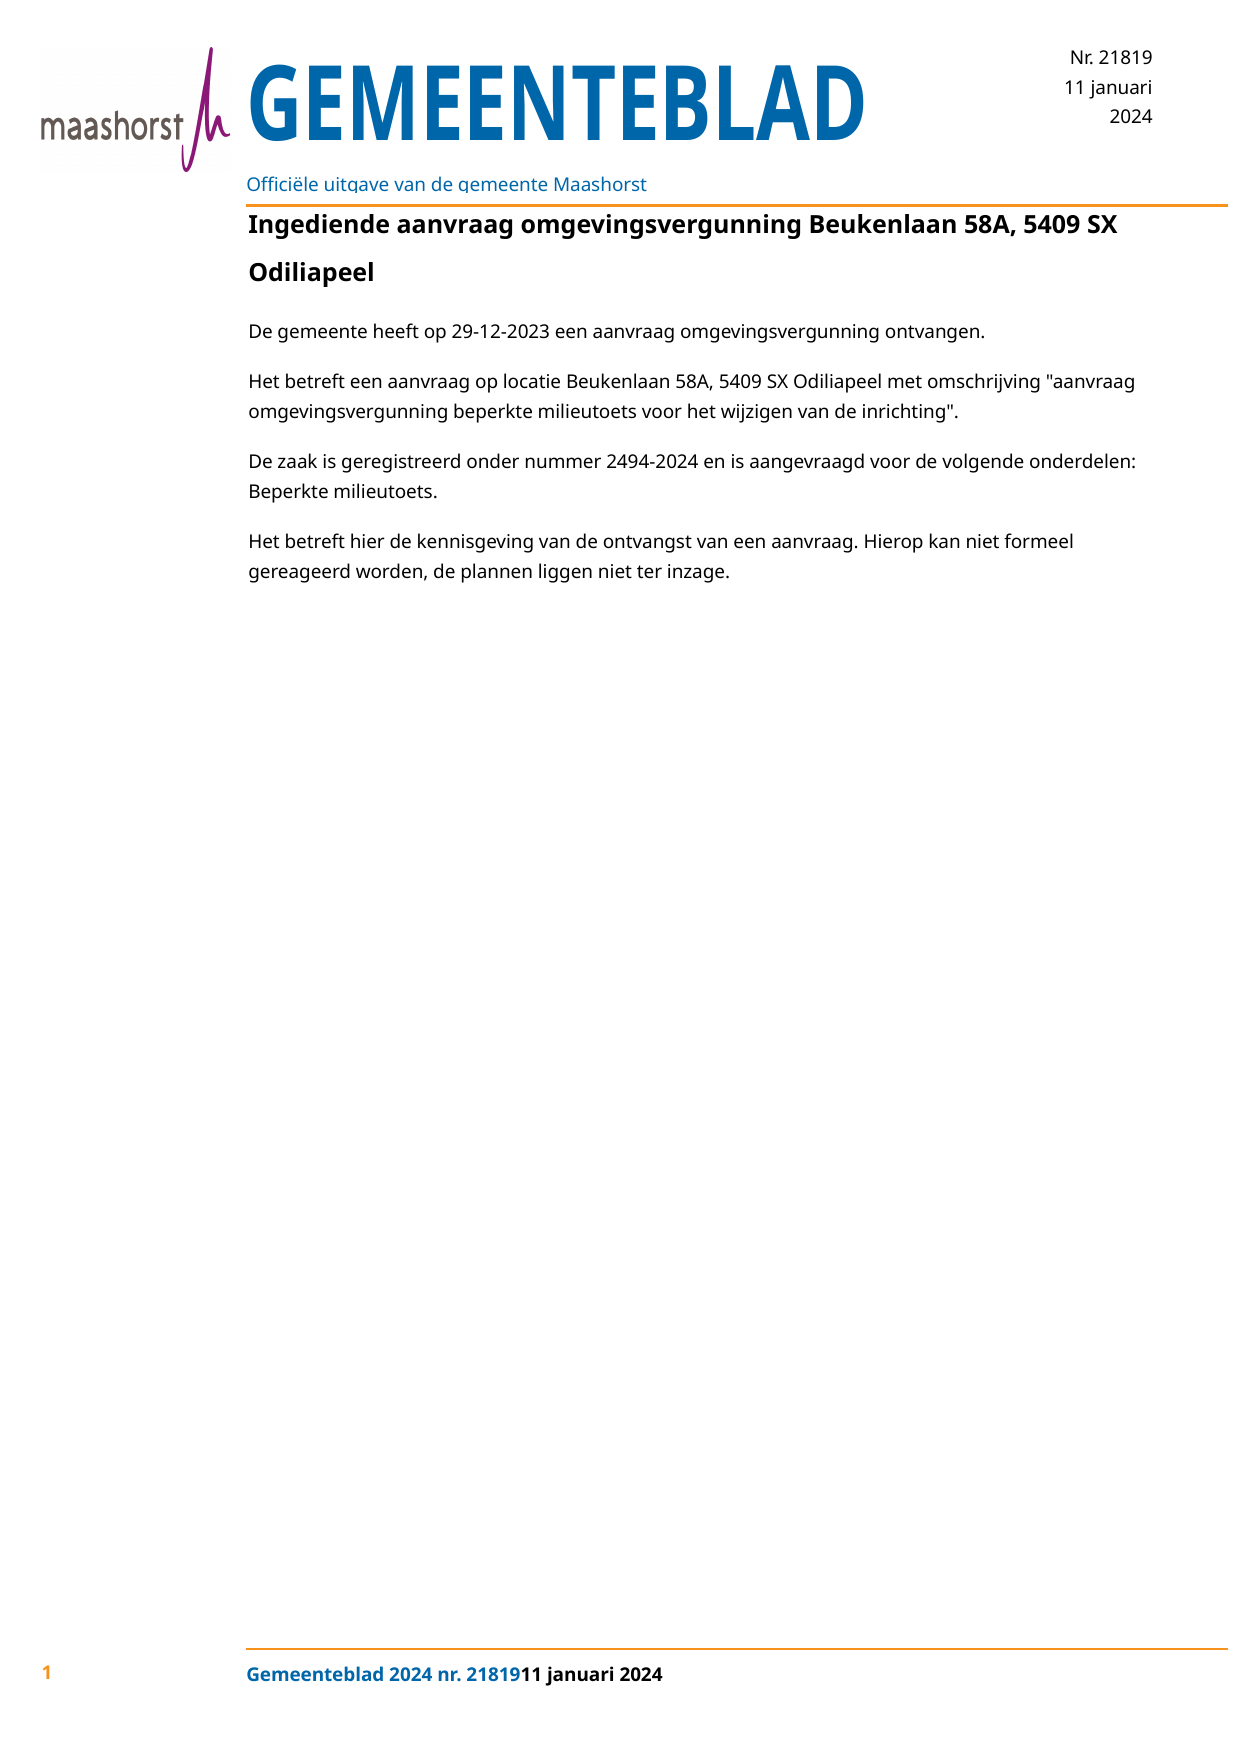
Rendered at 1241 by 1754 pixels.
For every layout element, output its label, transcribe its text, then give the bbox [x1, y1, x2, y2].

text De gemeente heeft op 29-12-2023 een aanvraag omgevingsvergunning ontvangen. [248, 318, 1152, 344]
text Het betreft hier de kennisgeving van de ontvangst van een aanvraag. Hierop kan niet formeel gereageerd worden, de plannen liggen niet ter inzage. [248, 528, 1152, 584]
text Ingediende aanvraag omgevingsvergunning Beukenlaan 58A, 5409 SX Odiliapeel [248, 207, 1152, 288]
picture [41, 47, 231, 172]
text Het betreft een aanvraag op locatie Beukenlaan 58A, 5409 SX Odiliapeel met omschrijving "aanvraag omgevingsvergunning beperkte milieutoets voor het wijzigen van de inrichting". [248, 368, 1152, 424]
text De zaak is geregistreerd onder nummer 2494-2024 en is aangevraagd voor de volgende onderdelen: Beperkte milieutoets. [248, 448, 1152, 504]
